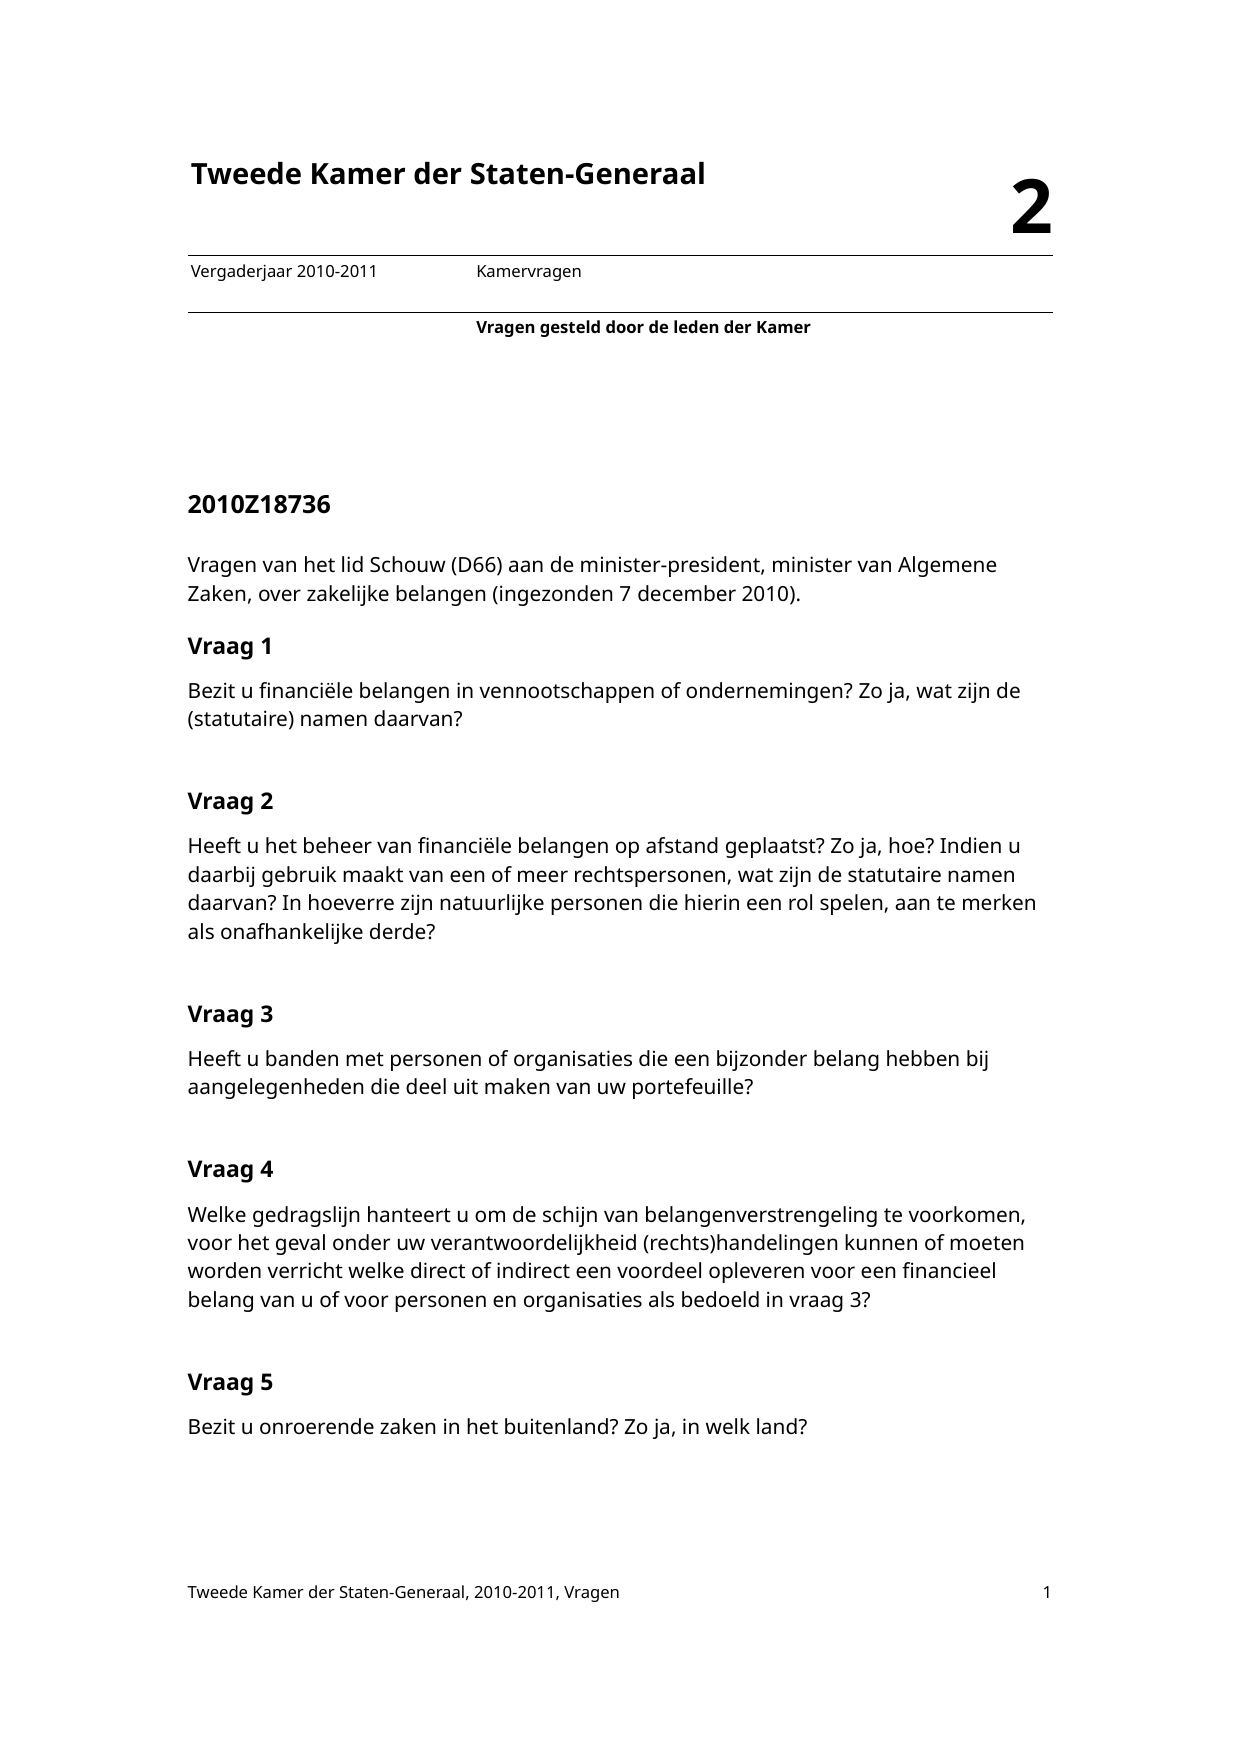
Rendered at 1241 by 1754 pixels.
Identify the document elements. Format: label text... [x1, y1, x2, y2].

text Bezit u onroerende zaken in het buitenland? Zo ja, in welk land? [187, 1412, 1053, 1441]
text Welke gedragslijn hanteert u om de schijn van belangenverstrengeling te voorkomen, voor het geval onder uw verantwoordelijkheid (rechts)handelingen kunnen of moeten worden verricht welke direct of indirect een voordeel opleveren voor een financieel belang van u of voor personen en organisaties als bedoeld in vraag 3? [187, 1200, 1053, 1313]
table_cell Kamervragen [473, 256, 1053, 312]
text 2010Z18736 [187, 487, 1053, 521]
table_header Tweede Kamer der Staten-Generaal [188, 150, 879, 255]
text Vragen van het lid Schouw (D66) aan de minister-president, minister van Algemene Zaken, over zakelijke belangen (ingezonden 7 december 2010). [187, 550, 1053, 607]
subtitle Vraag 2 [187, 785, 1053, 817]
subtitle Vraag 5 [187, 1366, 1053, 1397]
subtitle Vraag 4 [187, 1153, 1053, 1185]
text Heeft u het beheer van financiële belangen op afstand geplaatst? Zo ja, hoe? Indien u daarbij gebruik maakt van een of meer rechtspersonen, wat zijn de statutaire namen daarvan? In hoeverre zijn natuurlijke personen die hierin een rol spelen, aan te merken als onafhankelijke derde? [187, 832, 1053, 945]
subtitle Vraag 1 [187, 630, 1053, 661]
table_cell [188, 313, 473, 339]
text Heeft u banden met personen of organisaties die een bijzonder belang hebben bij aangelegenheden die deel uit maken van uw portefeuille? [187, 1044, 1053, 1101]
table_header 2 [880, 150, 1053, 255]
subtitle Vraag 3 [187, 998, 1053, 1029]
text Bezit u financiële belangen in vennootschappen of ondernemingen? Zo ja, wat zijn de (statutaire) namen daarvan? [187, 676, 1053, 733]
table_cell Vragen gesteld door de leden der Kamer [473, 313, 1053, 339]
table_cell Vergaderjaar 2010-2011 [188, 256, 473, 312]
